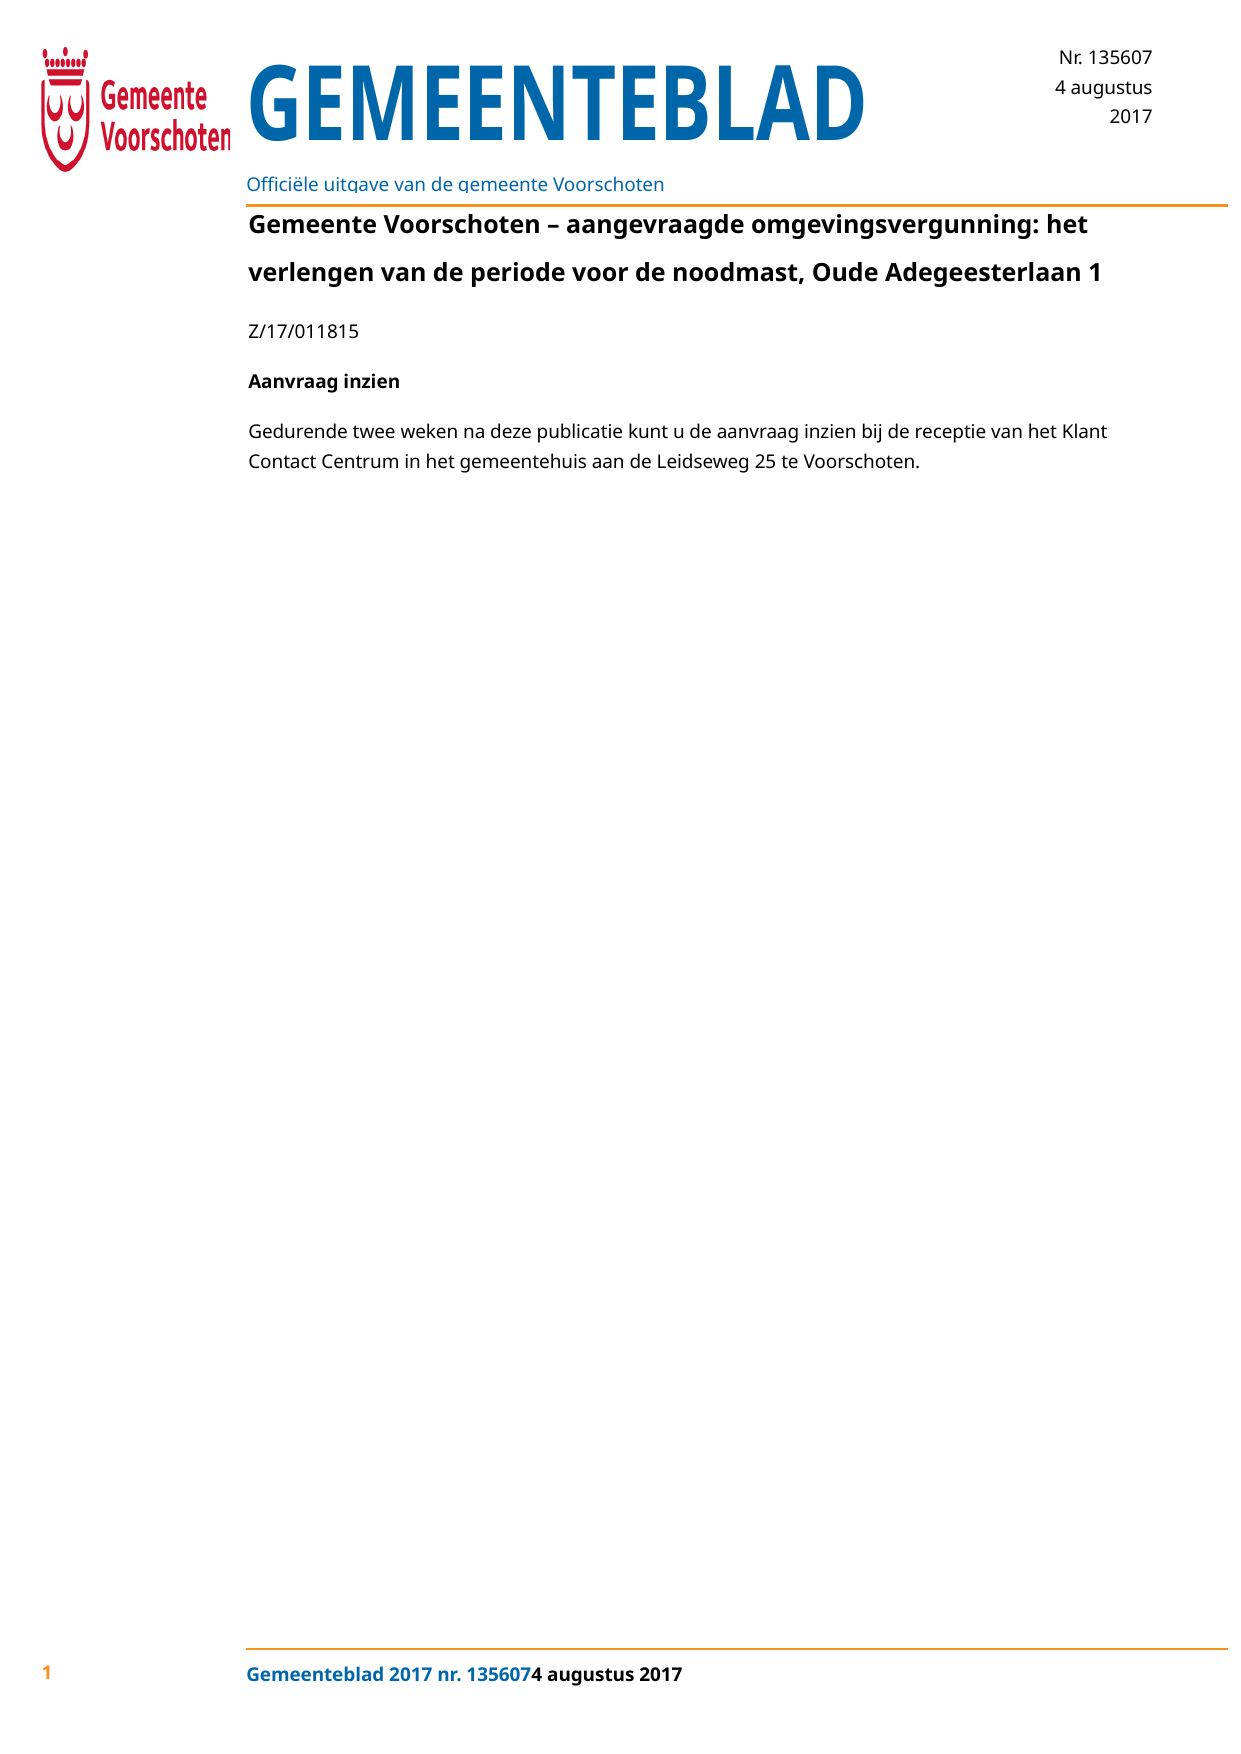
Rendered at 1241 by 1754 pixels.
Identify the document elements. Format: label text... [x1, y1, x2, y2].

picture [41, 47, 231, 172]
text Gedurende twee weken na deze publicatie kunt u de aanvraag inzien bij de receptie van het Klant Contact Centrum in het gemeentehuis aan de Leidseweg 25 te Voorschoten. [248, 419, 1152, 474]
text Aanvraag inzien [248, 368, 1152, 394]
text Gemeente Voorschoten – aangevraagde omgevingsvergunning: het verlengen van de periode voor de noodmast, Oude Adegeesterlaan 1 [248, 207, 1152, 288]
text Z/17/011815 [248, 318, 1152, 344]
